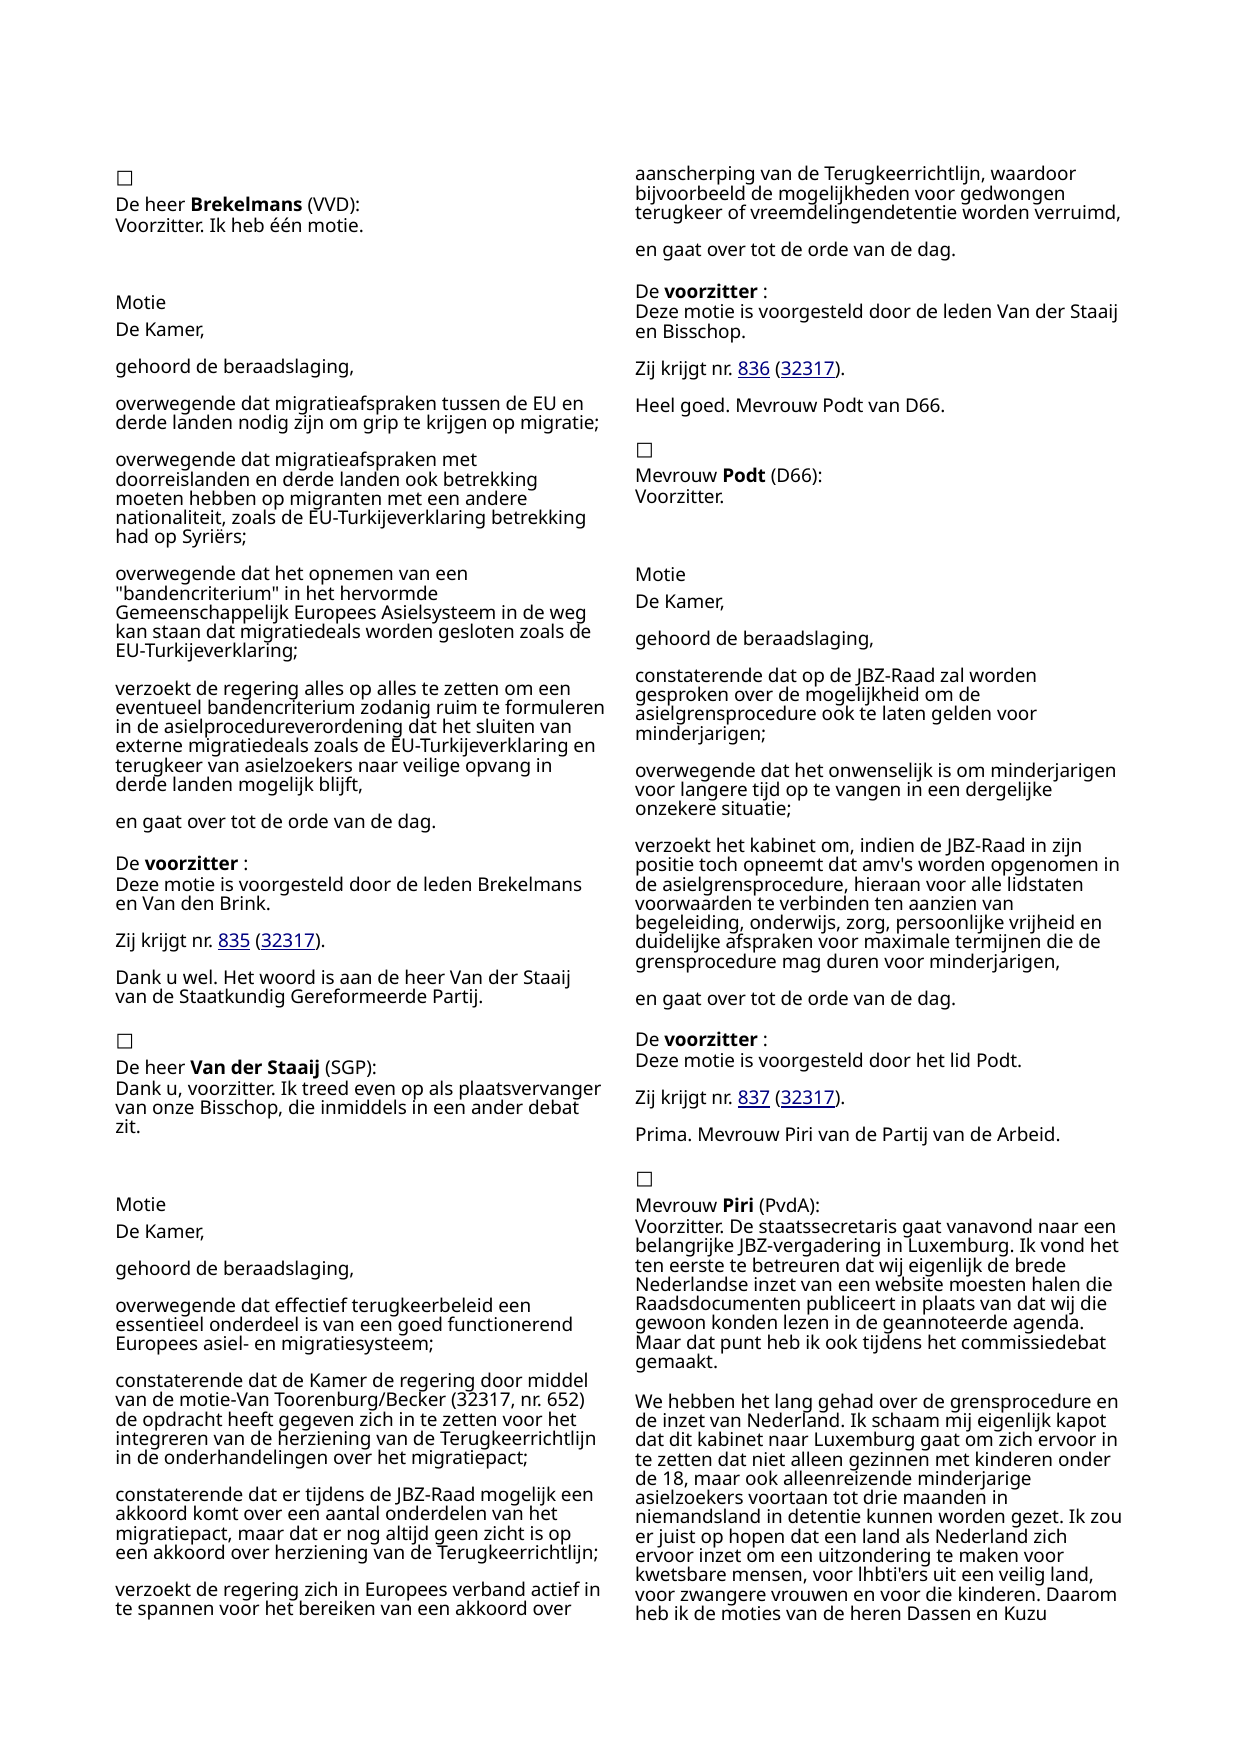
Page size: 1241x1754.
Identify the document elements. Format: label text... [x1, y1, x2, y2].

text Motie [635, 561, 1125, 587]
text constaterende dat op de JBZ-Raad zal worden gesproken over de mogelijkheid om de asielgrensprocedure ook te laten gelden voor minderjarigen; [635, 667, 1125, 744]
text overwegende dat migratieafspraken met doorreislanden en derde landen ook betrekking moeten hebben op migranten met een andere nationaliteit, zoals de EU-Turkijeverklaring betrekking had op Syriërs; [115, 451, 605, 548]
text Prima. Mevrouw Piri van de Partij van de Arbeid. [635, 1126, 1125, 1146]
text en gaat over tot de orde van de dag. [635, 241, 1125, 260]
text Zij krijgt nr. 837 (32317). [635, 1089, 1125, 1109]
text gehoord de beraadslaging, [635, 630, 1125, 649]
text Heel goed. Mevrouw Podt van D66. [635, 397, 1125, 416]
text Zij krijgt nr. 835 (32317). [115, 932, 605, 951]
text Zij krijgt nr. 836 (32317). [635, 360, 1125, 379]
text en gaat over tot de orde van de dag. [635, 990, 1125, 1009]
text gehoord de beraadslaging, [115, 358, 605, 377]
text Motie [115, 1191, 605, 1217]
text ⬜ [115, 165, 605, 191]
text overwegende dat migratieafspraken tussen de EU en derde landen nodig zijn om grip te krijgen op migratie; [115, 395, 605, 434]
text De Kamer, [635, 593, 1125, 612]
text verzoekt het kabinet om, indien de JBZ-Raad in zijn positie toch opneemt dat amv's worden opgenomen in de asielgrensprocedure, hieraan voor alle lidstaten voorwaarden te verbinden ten aanzien van begeleiding, onderwijs, zorg, persoonlijke vrijheid en duidelijke afspraken voor maximale termijnen die de grensprocedure mag duren voor minderjarigen, [635, 837, 1125, 972]
text verzoekt de regering zich in Europees verband actief in te spannen voor het bereiken van een akkoord over [115, 1581, 605, 1619]
text De voorzitter : [635, 278, 1125, 303]
text De heer Van der Staaij (SGP): [115, 1054, 605, 1080]
text De Kamer, [115, 1223, 605, 1242]
text Mevrouw Podt (D66): [635, 463, 1125, 488]
text aanscherping van de Terugkeerrichtlijn, waardoor bijvoorbeeld de mogelijkheden voor gedwongen terugkeer of vreemdelingendetentie worden verruimd, [635, 165, 1125, 223]
text Mevrouw Piri (PvdA): [635, 1192, 1125, 1218]
text Dank u, voorzitter. Ik treed even op als plaatsvervanger van onze Bisschop, die inmiddels in een ander debat zit. [115, 1080, 605, 1137]
text De heer Brekelmans (VVD): [115, 191, 605, 217]
text Deze motie is voorgesteld door de leden Brekelmans en Van den Brink. [115, 876, 605, 914]
text De voorzitter : [635, 1027, 1125, 1052]
text Deze motie is voorgesteld door het lid Podt. [635, 1052, 1125, 1072]
text Voorzitter. De staatssecretaris gaat vanavond naar een belangrijke JBZ-vergadering in Luxemburg. Ik vond het ten eerste te betreuren dat wij eigenlijk de brede Nederlandse inzet van een website moesten halen die Raadsdocumenten publiceert in plaats van dat wij die gewoon konden lezen in de geannoteerde agenda. Maar dat punt heb ik ook tijdens het commissiedebat gemaakt. [635, 1218, 1125, 1372]
text overwegende dat het onwenselijk is om minderjarigen voor langere tijd op te vangen in een dergelijke onzekere situatie; [635, 762, 1125, 819]
text De voorzitter : [115, 850, 605, 876]
text Dank u wel. Het woord is aan de heer Van der Staaij van de Staatkundig Gereformeerde Partij. [115, 969, 605, 1007]
text ⬜ [635, 1167, 1125, 1192]
text overwegende dat het opnemen van een "bandencriterium" in het hervormde Gemeenschappelijk Europees Asielsysteem in de weg kan staan dat migratiedeals worden gesloten zoals de EU-Turkijeverklaring; [115, 565, 605, 662]
text Motie [115, 289, 605, 315]
text overwegende dat effectief terugkeerbeleid een essentieel onderdeel is van een goed functionerend Europees asiel- en migratiesysteem; [115, 1297, 605, 1354]
text en gaat over tot de orde van de dag. [115, 813, 605, 832]
text Voorzitter. Ik heb één motie. [115, 217, 605, 236]
text verzoekt de regering alles op alles te zetten om een eventueel bandencriterium zodanig ruim te formuleren in de asielprocedureverordening dat het sluiten van externe migratiedeals zoals de EU-Turkijeverklaring en terugkeer van asielzoekers naar veilige opvang in derde landen mogelijk blijft, [115, 679, 605, 795]
text ⬜ [635, 437, 1125, 463]
text We hebben het lang gehad over de grensprocedure en de inzet van Nederland. Ik schaam mij eigenlijk kapot dat dit kabinet naar Luxemburg gaat om zich ervoor in te zetten dat niet alleen gezinnen met kinderen onder de 18, maar ook alleenreizende minderjarige asielzoekers voortaan tot drie maanden in niemandsland in detentie kunnen worden gezet. Ik zou er juist op hopen dat een land als Nederland zich ervoor inzet om een uitzondering te maken voor kwetsbare mensen, voor lhbti'ers uit een veilig land, voor zwangere vrouwen en voor die kinderen. Daarom heb ik de moties van de heren Dassen en Kuzu [635, 1393, 1125, 1624]
text De Kamer, [115, 321, 605, 340]
text gehoord de beraadslaging, [115, 1259, 605, 1279]
text constaterende dat er tijdens de JBZ-Raad mogelijk een akkoord komt over een aantal onderdelen van het migratiepact, maar dat er nog altijd geen zicht is op een akkoord over herziening van de Terugkeerrichtlijn; [115, 1486, 605, 1563]
text Voorzitter. [635, 488, 1125, 508]
text constaterende dat de Kamer de regering door middel van de motie-Van Toorenburg/Becker (32317, nr. 652) de opdracht heeft gegeven zich in te zetten voor het integreren van de herziening van de Terugkeerrichtlijn in de onderhandelingen over het migratiepact; [115, 1372, 605, 1468]
text ⬜ [115, 1028, 605, 1054]
text Deze motie is voorgesteld door de leden Van der Staaij en Bisschop. [635, 303, 1125, 342]
